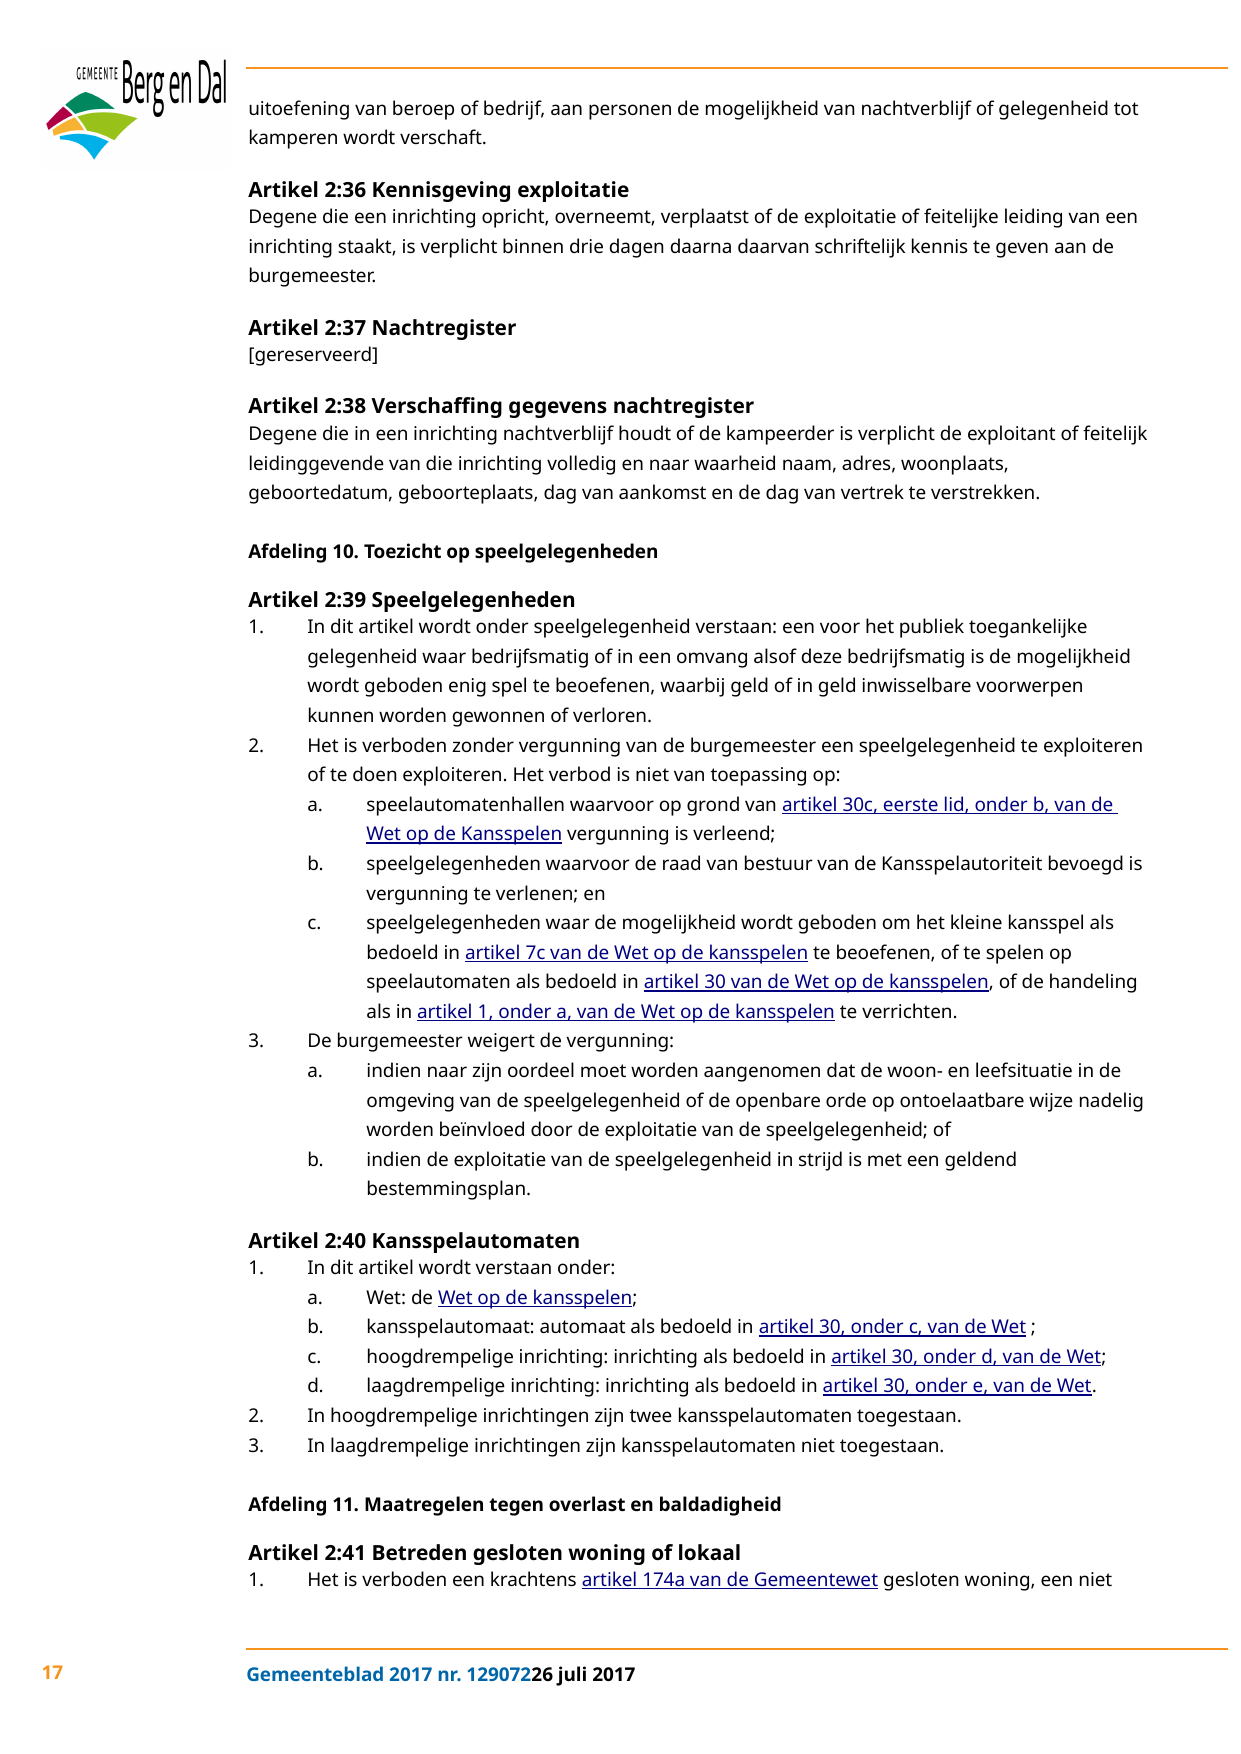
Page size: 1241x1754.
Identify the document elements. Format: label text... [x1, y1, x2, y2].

list indien naar zijn oordeel moet worden aangenomen dat de woon- en leefsituatie in de omgeving van de speelgelegenheid of de openbare orde op ontoelaatbare wijze nadelig worden beïnvloed door de exploitatie van de speelgelegenheid; of [307, 1057, 1152, 1142]
list laagdrempelige inrichting: inrichting als bedoeld in artikel 30, onder e, van de Wet. [307, 1373, 1152, 1398]
list In hoogdrempelige inrichtingen zijn twee kansspelautomaten toegestaan. [248, 1402, 1152, 1428]
list speelgelegenheden waarvoor de raad van bestuur van de Kansspelautoriteit bevoegd is vergunning te verlenen; en [307, 850, 1152, 905]
text Afdeling 10. Toezicht op speelgelegenheden [248, 538, 1152, 564]
list kansspelautomaat: automaat als bedoeld in artikel 30, onder c, van de Wet ; [307, 1313, 1152, 1339]
text Artikel 2:40 Kansspelautomaten [248, 1226, 1152, 1254]
text Degene die in een inrichting nachtverblijf houdt of de kampeerder is verplicht de exploitant of feitelijk leidinggevende van die inrichting volledig en naar waarheid naam, adres, woonplaats, geboortedatum, geboorteplaats, dag van aankomst en de dag van vertrek te verstrekken. [248, 420, 1152, 505]
text Artikel 2:41 Betreden gesloten woning of lokaal [248, 1538, 1152, 1566]
list In dit artikel wordt verstaan onder: [248, 1254, 1152, 1280]
text uitoefening van beroep of bedrijf, aan personen de mogelijkheid van nachtverblijf of gelegenheid tot kamperen wordt verschaft. [248, 95, 1152, 150]
text Artikel 2:37 Nachtregister [248, 313, 1152, 341]
list De burgemeester weigert de vergunning: [248, 1028, 1152, 1053]
text Afdeling 11. Maatregelen tegen overlast en baldadigheid [248, 1491, 1152, 1517]
text Artikel 2:38 Verschaffing gegevens nachtregister [248, 392, 1152, 420]
text Artikel 2:36 Kennisgeving exploitatie [248, 175, 1152, 203]
list speelgelegenheden waar de mogelijkheid wordt geboden om het kleine kansspel als bedoeld in artikel 7c van de Wet op de kansspelen te beoefenen, of te spelen op speelautomaten als bedoeld in artikel 30 van de Wet op de kansspelen, of de handeling als in artikel 1, onder a, van de Wet op de kansspelen te verrichten. [307, 909, 1152, 1024]
list In laagdrempelige inrichtingen zijn kansspelautomaten niet toegestaan. [248, 1432, 1152, 1458]
list hoogdrempelige inrichting: inrichting als bedoeld in artikel 30, onder d, van de Wet; [307, 1343, 1152, 1369]
text [gereserveerd] [248, 341, 1152, 367]
list Het is verboden een krachtens artikel 174a van de Gemeentewet gesloten woning, een niet [248, 1566, 1152, 1592]
list speelautomatenhallen waarvoor op grond van artikel 30c, eerste lid, onder b, van de Wet op de Kansspelen vergunning is verleend; [307, 791, 1152, 846]
text Artikel 2:39 Speelgelegenheden [248, 585, 1152, 613]
list In dit artikel wordt onder speelgelegenheid verstaan: een voor het publiek toegankelijke gelegenheid waar bedrijfsmatig of in een omvang alsof deze bedrijfsmatig is de mogelijkheid wordt geboden enig spel te beoefenen, waarbij geld of in geld inwisselbare voorwerpen kunnen worden gewonnen of verloren. [248, 613, 1152, 728]
picture [41, 47, 231, 172]
text Degene die een inrichting opricht, overneemt, verplaatst of de exploitatie of feitelijke leiding van een inrichting staakt, is verplicht binnen drie dagen daarna daarvan schriftelijk kennis te geven aan de burgemeester. [248, 203, 1152, 288]
list Wet: de Wet op de kansspelen; [307, 1284, 1152, 1310]
list indien de exploitatie van de speelgelegenheid in strijd is met een geldend bestemmingsplan. [307, 1146, 1152, 1201]
list Het is verboden zonder vergunning van de burgemeester een speelgelegenheid te exploiteren of te doen exploiteren. Het verbod is niet van toepassing op: [248, 732, 1152, 787]
